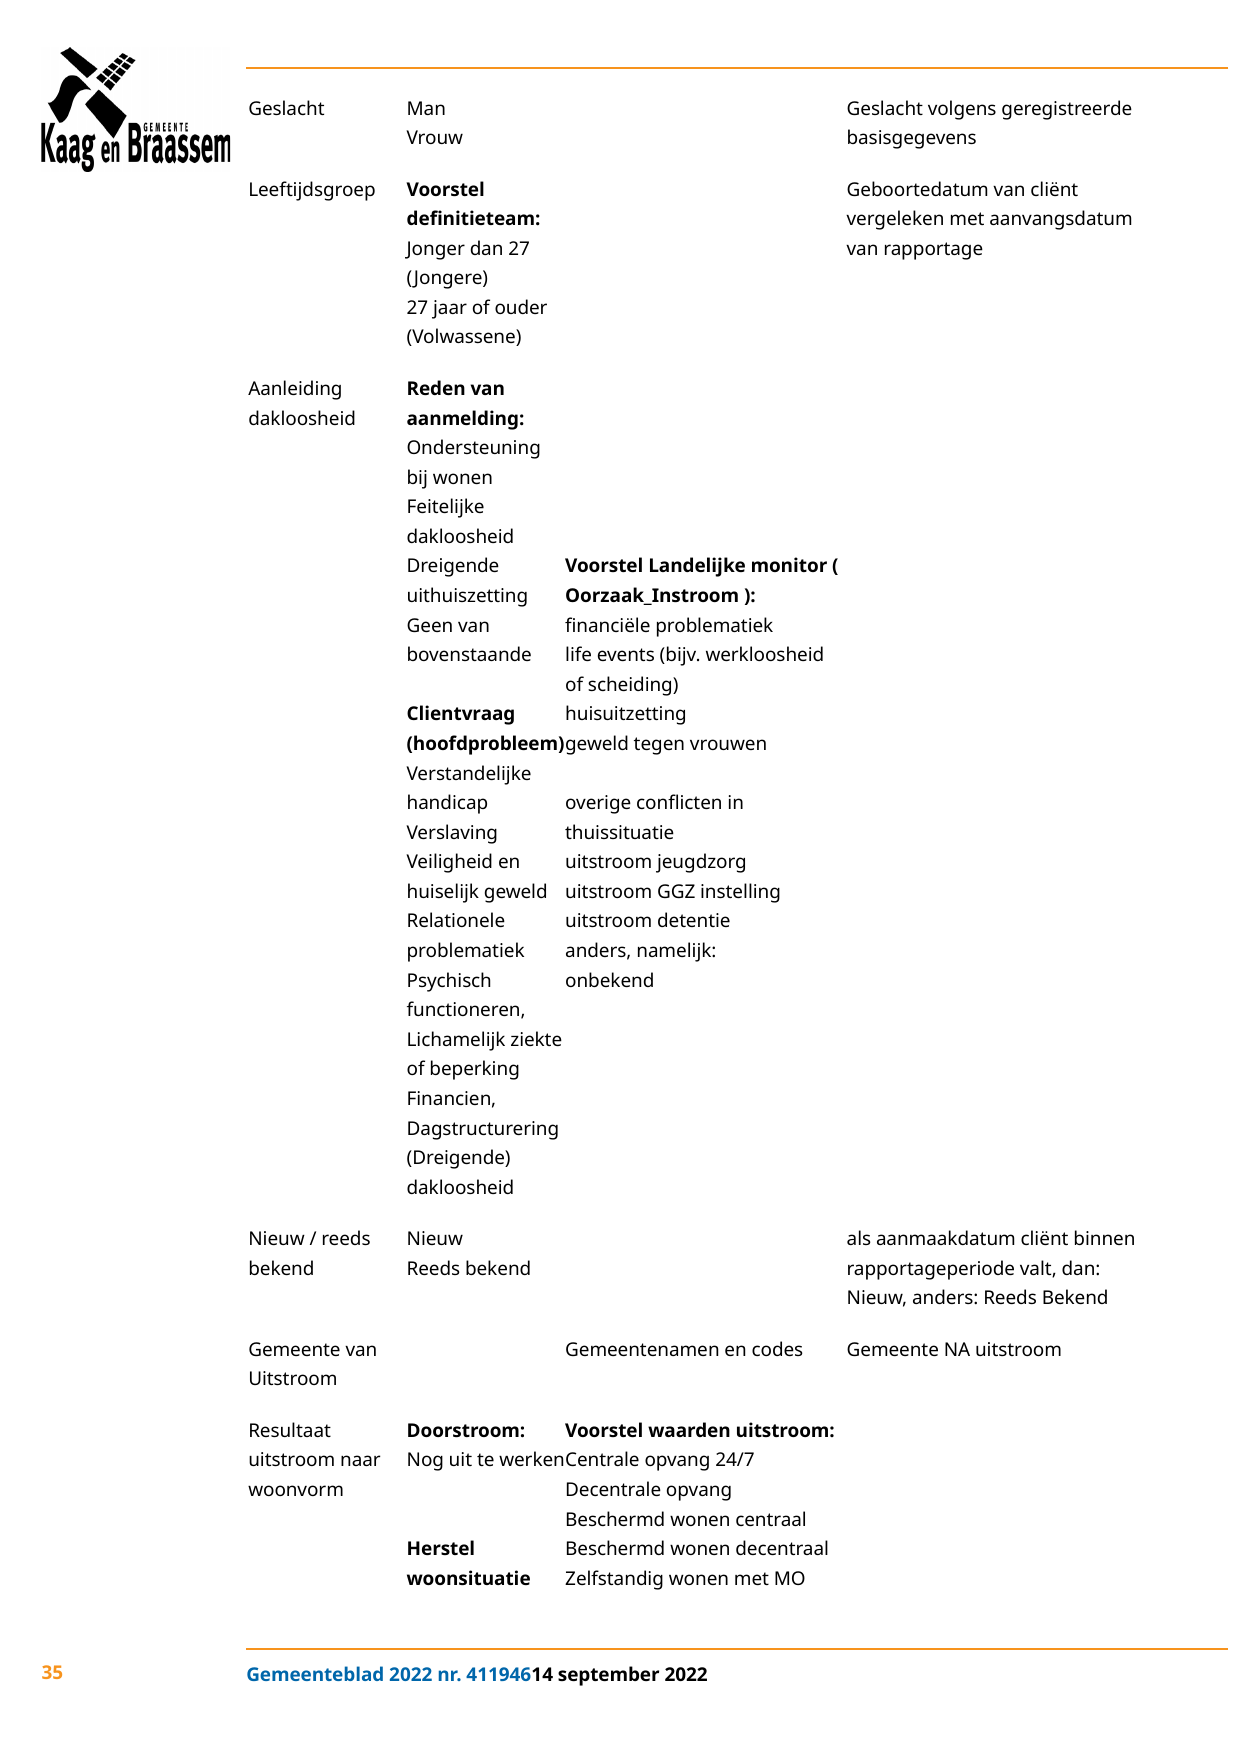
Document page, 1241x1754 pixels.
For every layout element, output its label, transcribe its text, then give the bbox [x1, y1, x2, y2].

table_cell [565, 350, 846, 375]
table_cell [406, 1336, 565, 1391]
table_cell [406, 1310, 565, 1336]
table_cell [248, 1310, 406, 1336]
table_cell [565, 1225, 846, 1310]
table_cell [565, 176, 846, 349]
table_cell Nieuw / reeds bekend [248, 1225, 406, 1310]
table_cell [565, 1310, 846, 1336]
table_cell Resultaat uitstroom naar woonvorm [248, 1417, 406, 1591]
table_cell [565, 1200, 846, 1225]
table_cell [846, 1310, 1152, 1336]
table_cell Geslacht volgens geregistreerde basisgegevens [846, 95, 1152, 150]
table_cell Nieuw Reeds bekend [406, 1225, 565, 1310]
table_cell Voorstel waarden uitstroom: Centrale opvang 24/7 Decentrale opvang Beschermd wonen centraal Beschermd wonen decentraal Zelfstandig wonen met MO [565, 1417, 846, 1591]
table_cell [406, 350, 565, 375]
picture [41, 47, 231, 172]
table_cell Man Vrouw [406, 95, 565, 150]
table_cell [846, 375, 1152, 1200]
table_cell Geslacht [248, 95, 406, 150]
table_cell [406, 150, 565, 176]
table_cell Geboortedatum van cliënt vergeleken met aanvangsdatum van rapportage [846, 176, 1152, 349]
table_cell Gemeente NA uitstroom [846, 1336, 1152, 1391]
table_cell Doorstroom: Nog uit te werken Herstel woonsituatie [406, 1417, 565, 1591]
table_cell [248, 350, 406, 375]
table_cell [565, 150, 846, 176]
table_cell [846, 1200, 1152, 1225]
table_cell [565, 1391, 846, 1417]
table_cell [406, 1391, 565, 1417]
table_cell [248, 1200, 406, 1225]
table_cell als aanmaakdatum cliënt binnen rapportageperiode valt, dan: Nieuw, anders: Reeds Bekend [846, 1225, 1152, 1310]
table_cell [846, 350, 1152, 375]
table_cell [248, 1391, 406, 1417]
table_cell [846, 1391, 1152, 1417]
table_cell [565, 95, 846, 150]
table_cell Gemeentenamen en codes [565, 1336, 846, 1391]
table_cell Gemeente van Uitstroom [248, 1336, 406, 1391]
table_cell Reden van aanmelding: Ondersteuning bij wonen Feitelijke dakloosheid Dreigende uithuiszetting Geen van bovenstaande Clientvraag (hoofdprobleem) Verstandelijke handicap Verslaving Veiligheid en huiselijk geweld Relationele problematiek Psychisch functioneren, Lichamelijk ziekte of beperking Financien, Dagstructurering (Dreigende) dakloosheid [406, 375, 565, 1200]
table_cell [248, 150, 406, 176]
table_cell [846, 150, 1152, 176]
table_cell Voorstel definitieteam: Jonger dan 27 (Jongere) 27 jaar of ouder (Volwassene) [406, 176, 565, 349]
table_cell Leeftijdsgroep [248, 176, 406, 349]
table_cell Aanleiding dakloosheid [248, 375, 406, 1200]
table_cell [846, 1417, 1152, 1591]
table_cell [406, 1200, 565, 1225]
table_cell Voorstel Landelijke monitor ( Oorzaak_Instroom ): financiële problematiek life events (bijv. werkloosheid of scheiding) huisuitzetting geweld tegen vrouwen overige conflicten in thuissituatie uitstroom jeugdzorg uitstroom GGZ instelling uitstroom detentie anders, namelijk: onbekend [565, 375, 846, 1200]
